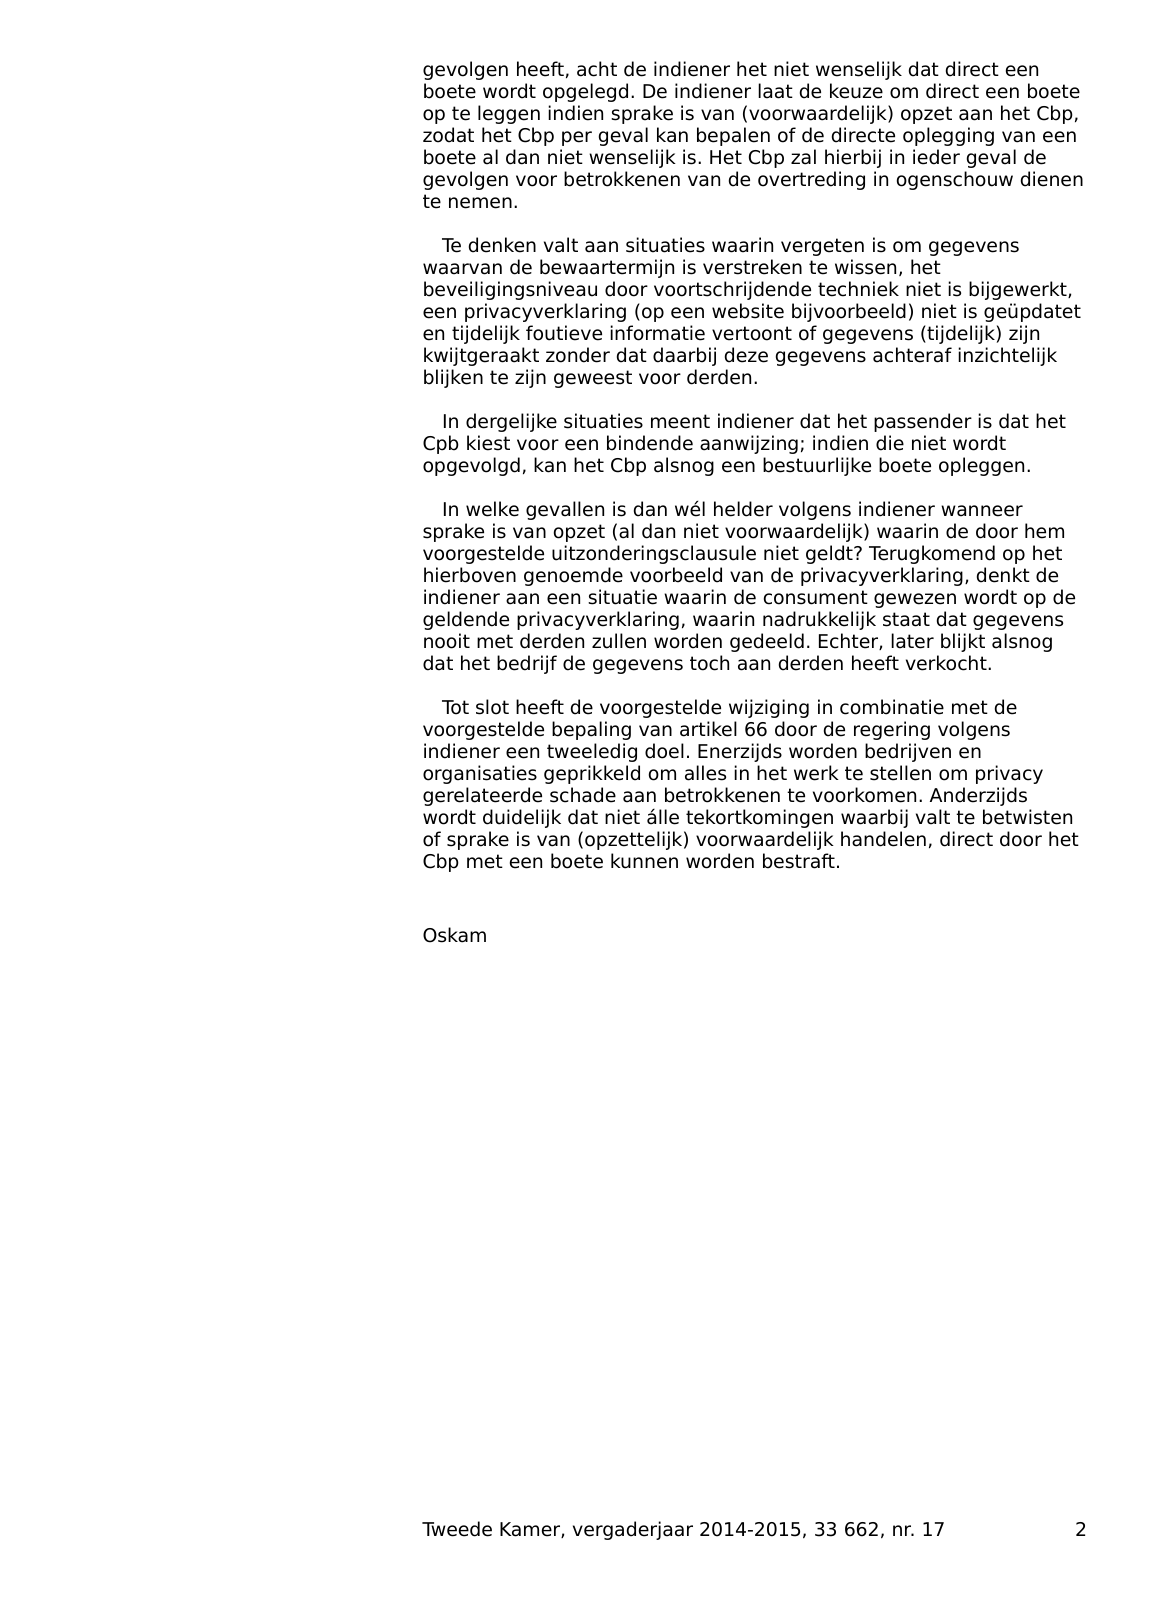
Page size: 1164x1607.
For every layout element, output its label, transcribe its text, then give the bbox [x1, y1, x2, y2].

text gevolgen heeft, acht de indiener het niet wenselijk dat direct een boete wordt opgelegd. De indiener laat de keuze om direct een boete op te leggen indien sprake is van (voorwaardelijk) opzet aan het Cbp, zodat het Cbp per geval kan bepalen of de directe oplegging van een boete al dan niet wenselijk is. Het Cbp zal hierbij in ieder geval de gevolgen voor betrokkenen van de overtreding in ogenschouw dienen te nemen. [422, 59, 1087, 213]
text Oskam [422, 903, 1087, 947]
text Tot slot heeft de voorgestelde wijziging in combinatie met de voorgestelde bepaling van artikel 66 door de regering volgens indiener een tweeledig doel. Enerzijds worden bedrijven en organisaties geprikkeld om alles in het werk te stellen om privacy gerelateerde schade aan betrokkenen te voorkomen. Anderzijds wordt duidelijk dat niet álle tekortkomingen waarbij valt te betwisten of sprake is van (opzettelijk) voorwaardelijk handelen, direct door het Cbp met een boete kunnen worden bestraft. [422, 697, 1087, 873]
text In welke gevallen is dan wél helder volgens indiener wanneer sprake is van opzet (al dan niet voorwaardelijk) waarin de door hem voorgestelde uitzonderingsclausule niet geldt? Terugkomend op het hierboven genoemde voorbeeld van de privacyverklaring, denkt de indiener aan een situatie waarin de consument gewezen wordt op de geldende privacyverklaring, waarin nadrukkelijk staat dat gegevens nooit met derden zullen worden gedeeld. Echter, later blijkt alsnog dat het bedrijf de gegevens toch aan derden heeft verkocht. [422, 499, 1087, 675]
text Te denken valt aan situaties waarin vergeten is om gegevens waarvan de bewaartermijn is verstreken te wissen, het beveiligingsniveau door voortschrijdende techniek niet is bijgewerkt, een privacyverklaring (op een website bijvoorbeeld) niet is geüpdatet en tijdelijk foutieve informatie vertoont of gegevens (tijdelijk) zijn kwijtgeraakt zonder dat daarbij deze gegevens achteraf inzichtelijk blijken te zijn geweest voor derden. [422, 235, 1087, 389]
text In dergelijke situaties meent indiener dat het passender is dat het Cpb kiest voor een bindende aanwijzing; indien die niet wordt opgevolgd, kan het Cbp alsnog een bestuurlijke boete opleggen. [422, 411, 1087, 477]
